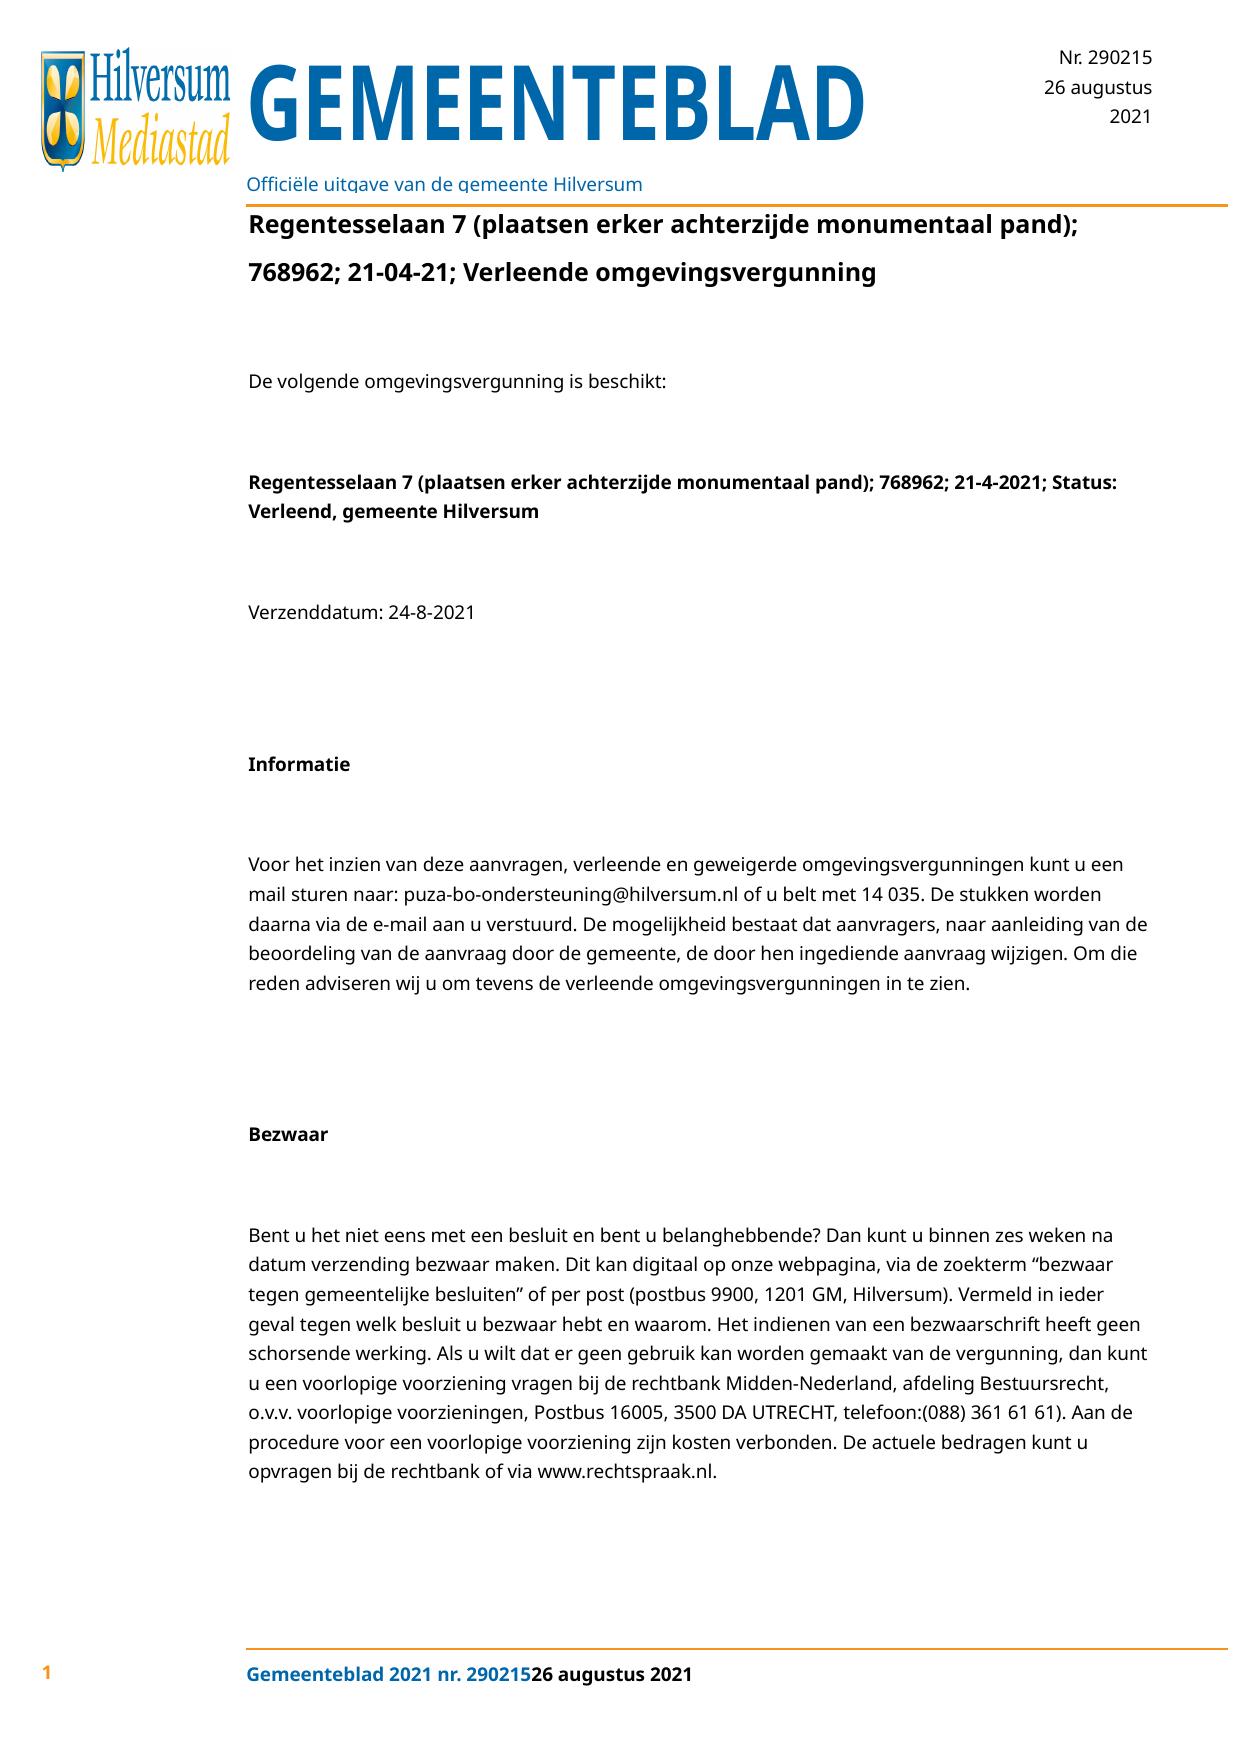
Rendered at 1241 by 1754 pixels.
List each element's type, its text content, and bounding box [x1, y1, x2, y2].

text Bent u het niet eens met een besluit en bent u belanghebbende? Dan kunt u binnen zes weken na datum verzending bezwaar maken. Dit kan digitaal op onze webpagina, via de zoekterm “bezwaar tegen gemeentelijke besluiten” of per post (postbus 9900, 1201 GM, Hilversum). Vermeld in ieder geval tegen welk besluit u bezwaar hebt en waarom. Het indienen van een bezwaarschrift heeft geen schorsende werking. Als u wilt dat er geen gebruik kan worden gemaakt van de vergunning, dan kunt u een voorlopige voorziening vragen bij de rechtbank Midden-Nederland, afdeling Bestuursrecht, o.v.v. voorlopige voorzieningen, Postbus 16005, 3500 DA UTRECHT, telefoon:(088) 361 61 61). Aan de procedure voor een voorlopige voorziening zijn kosten verbonden. De actuele bedragen kunt u opvragen bij de rechtbank of via www.rechtspraak.nl. [248, 1222, 1152, 1484]
text De volgende omgevingsvergunning is beschikt: [248, 368, 1152, 394]
picture [41, 47, 231, 172]
text Regentesselaan 7 (plaatsen erker achterzijde monumentaal pand); 768962; 21-4-2021; Status: Verleend, gemeente Hilversum [248, 469, 1152, 524]
text Informatie [248, 751, 1152, 777]
text Bezwaar [248, 1121, 1152, 1147]
text Regentesselaan 7 (plaatsen erker achterzijde monumentaal pand); 768962; 21-04-21; Verleende omgevingsvergunning [248, 207, 1152, 288]
text Verzenddatum: 24-8-2021 [248, 599, 1152, 625]
text Voor het inzien van deze aanvragen, verleende en geweigerde omgevingsvergunningen kunt u een mail sturen naar: puza-bo-ondersteuning@hilversum.nl of u belt met 14 035. De stukken worden daarna via de e-mail aan u verstuurd. De mogelijkheid bestaat dat aanvragers, naar aanleiding van de beoordeling van de aanvraag door de gemeente, de door hen ingediende aanvraag wijzigen. Om die reden adviseren wij u om tevens de verleende omgevingsvergunningen in te zien. [248, 852, 1152, 996]
